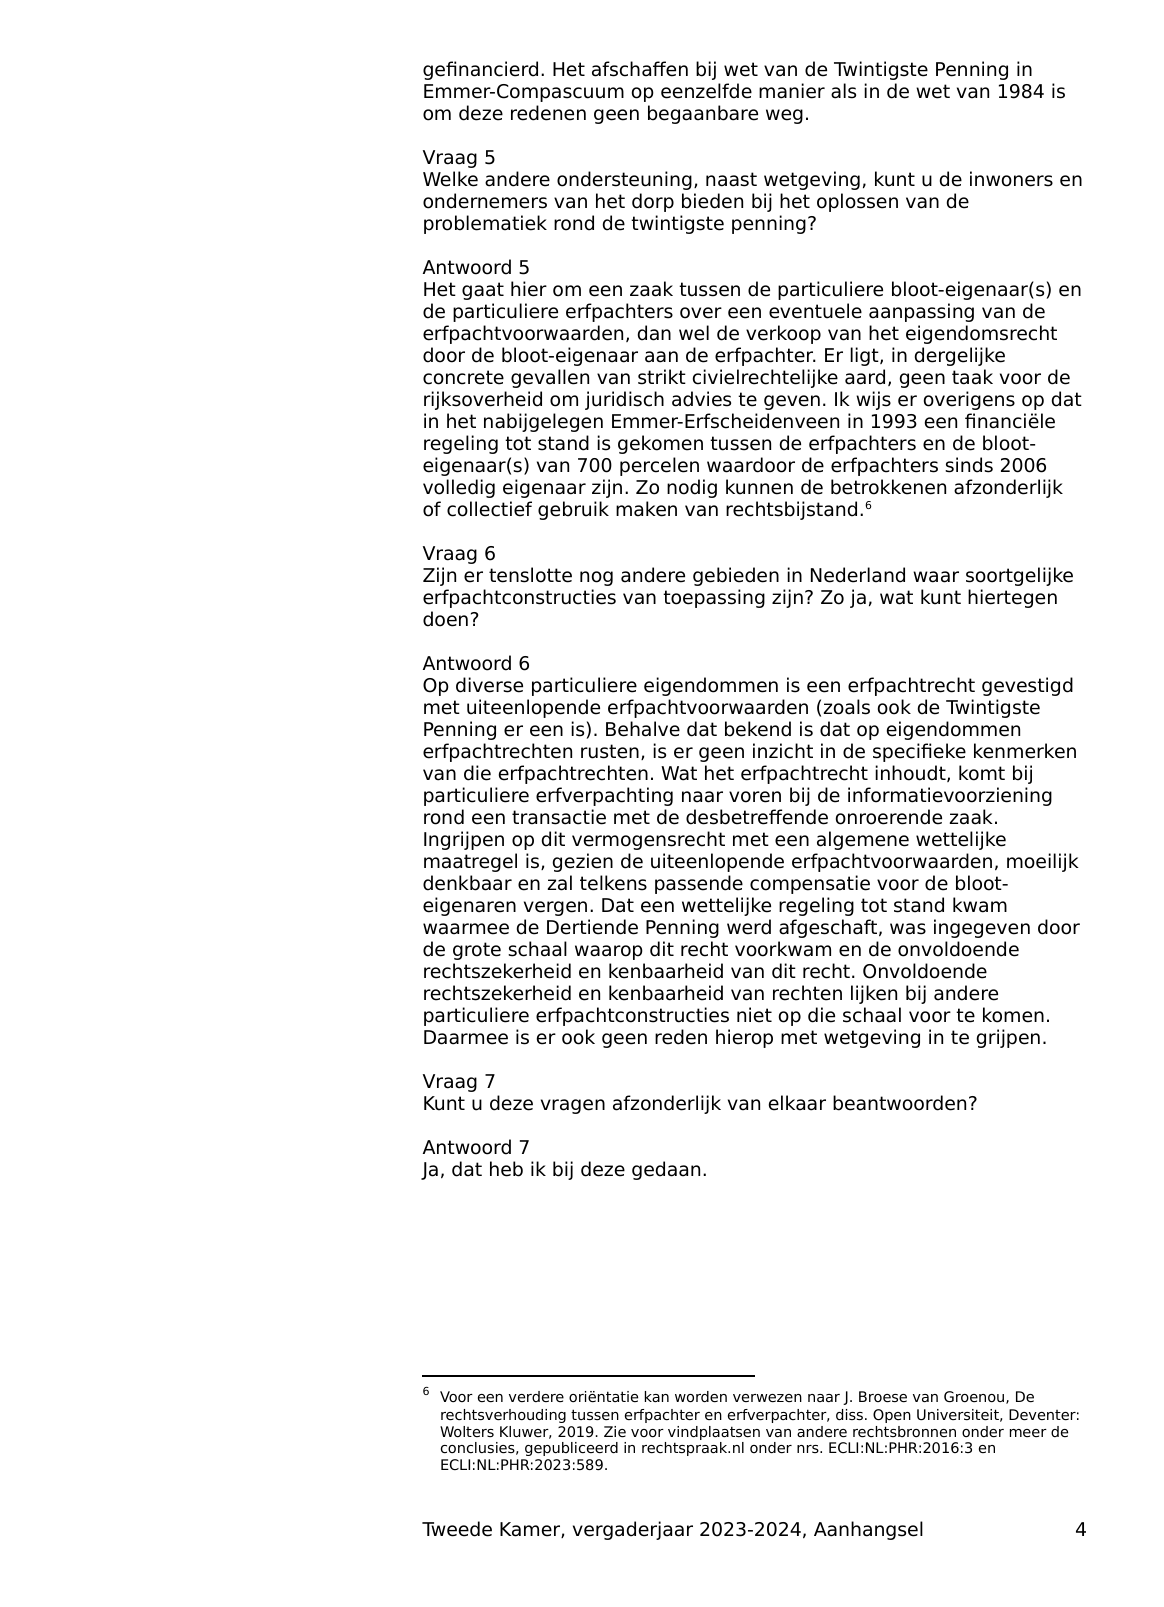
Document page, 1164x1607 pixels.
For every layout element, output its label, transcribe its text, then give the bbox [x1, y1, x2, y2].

text Het gaat hier om een zaak tussen de particuliere bloot-eigenaar(s) en de particuliere erfpachters over een eventuele aanpassing van de erfpachtvoorwaarden, dan wel de verkoop van het eigendomsrecht door de bloot-eigenaar aan de erfpachter. Er ligt, in dergelijke concrete gevallen van strikt civielrechtelijke aard, geen taak voor de rijksoverheid om juridisch advies te geven. Ik wijs er overigens op dat in het nabijgelegen Emmer-Erfscheidenveen in 1993 een financiële regeling tot stand is gekomen tussen de erfpachters en de bloot-eigenaar(s) van 700 percelen waardoor de erfpachters sinds 2006 volledig eigenaar zijn. Zo nodig kunnen de betrokkenen afzonderlijk of collectief gebruik maken van rechtsbijstand. [422, 279, 1087, 521]
text Kunt u deze vragen afzonderlijk van elkaar beantwoorden? [422, 1093, 1087, 1115]
text Vraag 6 [422, 543, 1087, 565]
text Vraag 5 [422, 147, 1087, 169]
text Voor een verdere oriëntatie kan worden verwezen naar J. Broese van Groenou, De rechtsverhouding tussen erfpachter en erfverpachter, diss. Open Universiteit, Deventer: Wolters Kluwer, 2019. Zie voor vindplaatsen van andere rechtsbronnen onder meer de conclusies, gepubliceerd in rechtspraak.nl onder nrs. ECLI:NL:PHR:2016:3 en ECLI:NL:PHR:2023:589. [422, 1385, 1087, 1474]
text gefinancierd. Het afschaffen bij wet van de Twintigste Penning in Emmer-Compascuum op eenzelfde manier als in de wet van 1984 is om deze redenen geen begaanbare weg. [422, 59, 1087, 125]
text Antwoord 6 [422, 653, 1087, 675]
text Op diverse particuliere eigendommen is een erfpachtrecht gevestigd met uiteenlopende erfpachtvoorwaarden (zoals ook de Twintigste Penning er een is). Behalve dat bekend is dat op eigendommen erfpachtrechten rusten, is er geen inzicht in de specifieke kenmerken van die erfpachtrechten. Wat het erfpachtrecht inhoudt, komt bij particuliere erfverpachting naar voren bij de informatievoorziening rond een transactie met de desbetreffende onroerende zaak. Ingrijpen op dit vermogensrecht met een algemene wettelijke maatregel is, gezien de uiteenlopende erfpachtvoorwaarden, moeilijk denkbaar en zal telkens passende compensatie voor de bloot-eigenaren vergen. Dat een wettelijke regeling tot stand kwam waarmee de Dertiende Penning werd afgeschaft, was ingegeven door de grote schaal waarop dit recht voorkwam en de onvoldoende rechtszekerheid en kenbaarheid van dit recht. Onvoldoende rechtszekerheid en kenbaarheid van rechten lijken bij andere particuliere erfpachtconstructies niet op die schaal voor te komen. Daarmee is er ook geen reden hierop met wetgeving in te grijpen. [422, 675, 1087, 1049]
text Antwoord 7 [422, 1137, 1087, 1159]
text Zijn er tenslotte nog andere gebieden in Nederland waar soortgelijke erfpachtconstructies van toepassing zijn? Zo ja, wat kunt hiertegen doen? [422, 565, 1087, 631]
text Vraag 7 [422, 1071, 1087, 1093]
text Welke andere ondersteuning, naast wetgeving, kunt u de inwoners en ondernemers van het dorp bieden bij het oplossen van de problematiek rond de twintigste penning? [422, 169, 1087, 235]
text Antwoord 5 [422, 257, 1087, 279]
text Ja, dat heb ik bij deze gedaan. [422, 1159, 1087, 1181]
